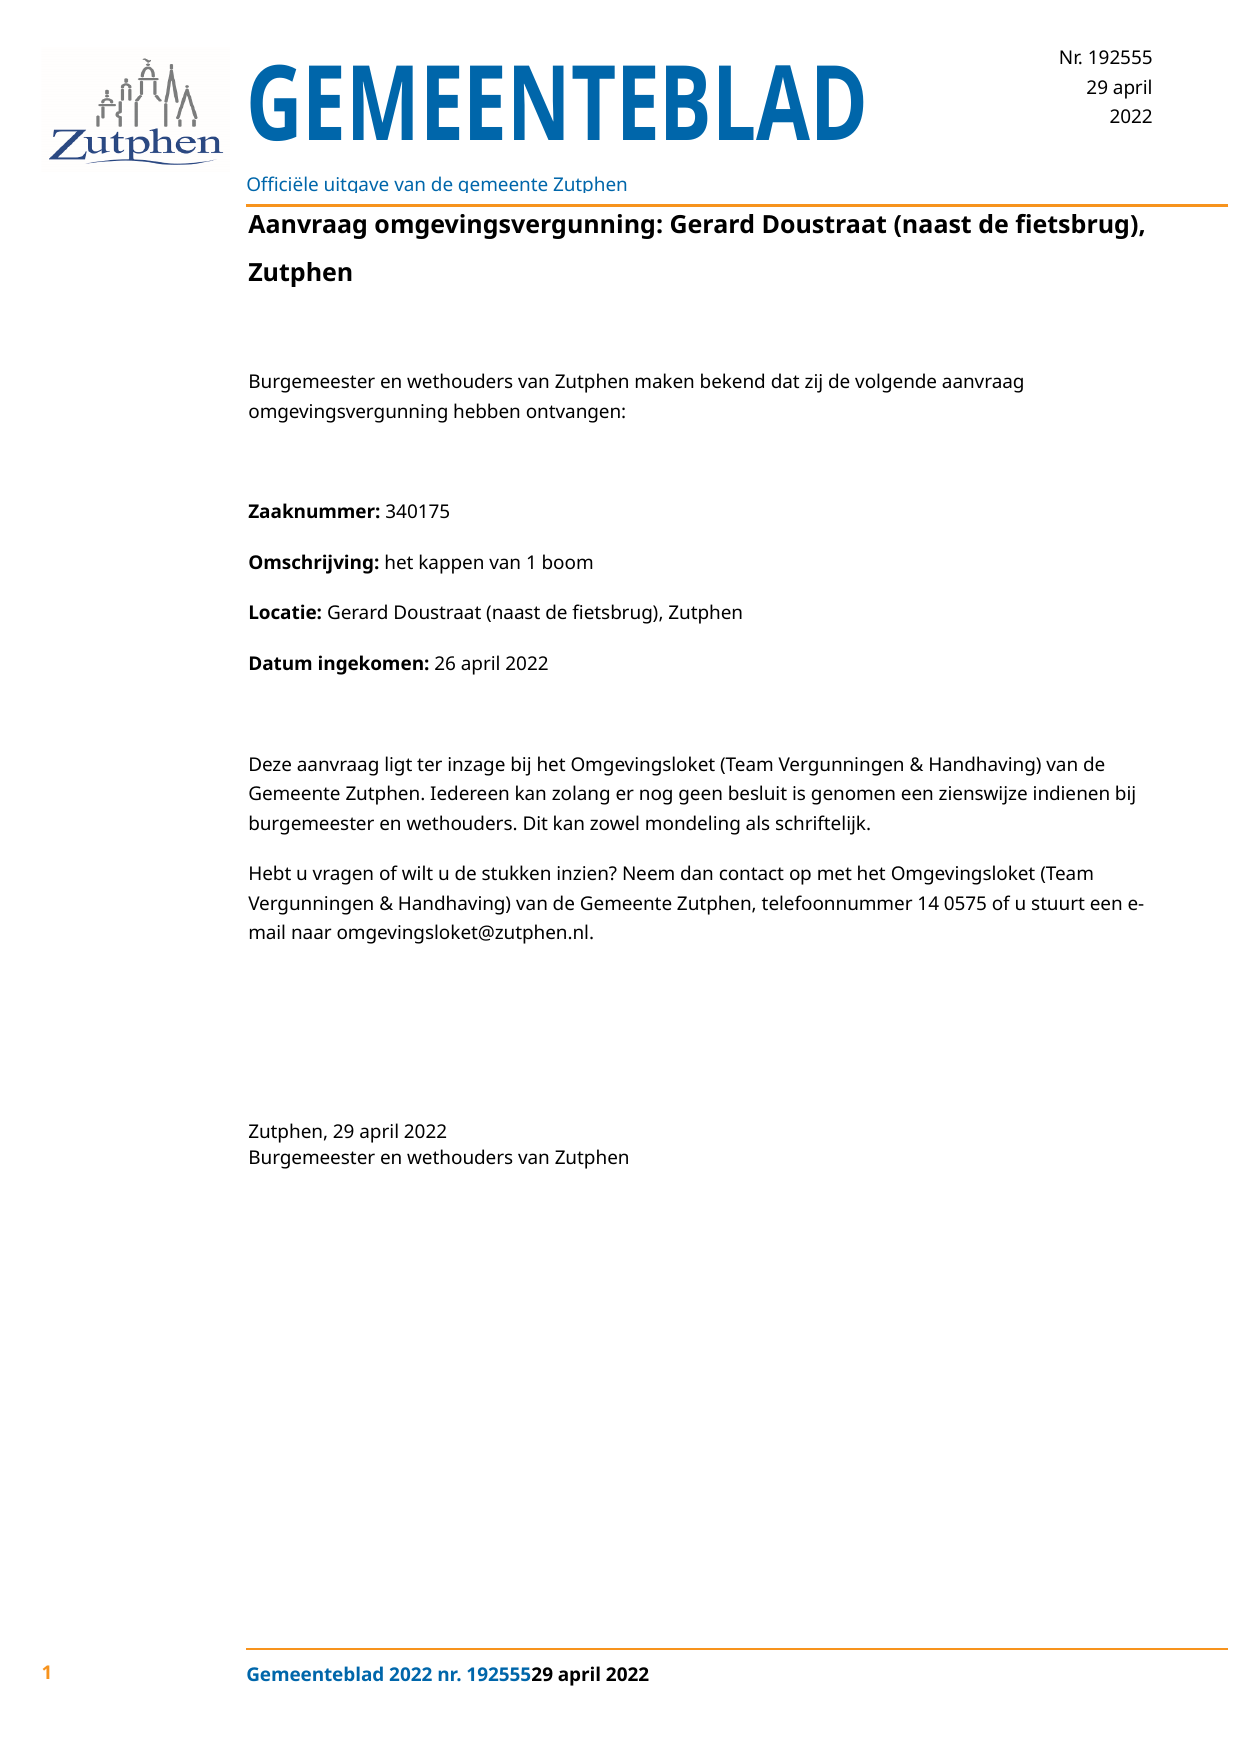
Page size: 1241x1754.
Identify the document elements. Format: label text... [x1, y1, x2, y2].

text Datum ingekomen: 26 april 2022 [248, 650, 1152, 676]
text Burgemeester en wethouders van Zutphen [248, 1144, 1152, 1170]
text Locatie: Gerard Doustraat (naast de fietsbrug), Zutphen [248, 599, 1152, 625]
text Omschrijving: het kappen van 1 boom [248, 549, 1152, 575]
text Aanvraag omgevingsvergunning: Gerard Doustraat (naast de fietsbrug), Zutphen [248, 207, 1152, 288]
text Zaaknummer: 340175 [248, 499, 1152, 524]
text Deze aanvraag ligt ter inzage bij het Omgevingsloket (Team Vergunningen & Handhaving) van de Gemeente Zutphen. Iedereen kan zolang er nog geen besluit is genomen een zienswijze indienen bij burgemeester en wethouders. Dit kan zowel mondeling als schriftelijk. [248, 751, 1152, 836]
text Hebt u vragen of wilt u de stukken inzien? Neem dan contact op met het Omgevingsloket (Team Vergunningen & Handhaving) van de Gemeente Zutphen, telefoonnummer 14 0575 of u stuurt een e-mail naar omgevingsloket@zutphen.nl. [248, 860, 1152, 945]
text Burgemeester en wethouders van Zutphen maken bekend dat zij de volgende aanvraag omgevingsvergunning hebben ontvangen: [248, 368, 1152, 424]
picture [41, 47, 231, 172]
text Zutphen, 29 april 2022 [248, 1119, 1152, 1144]
